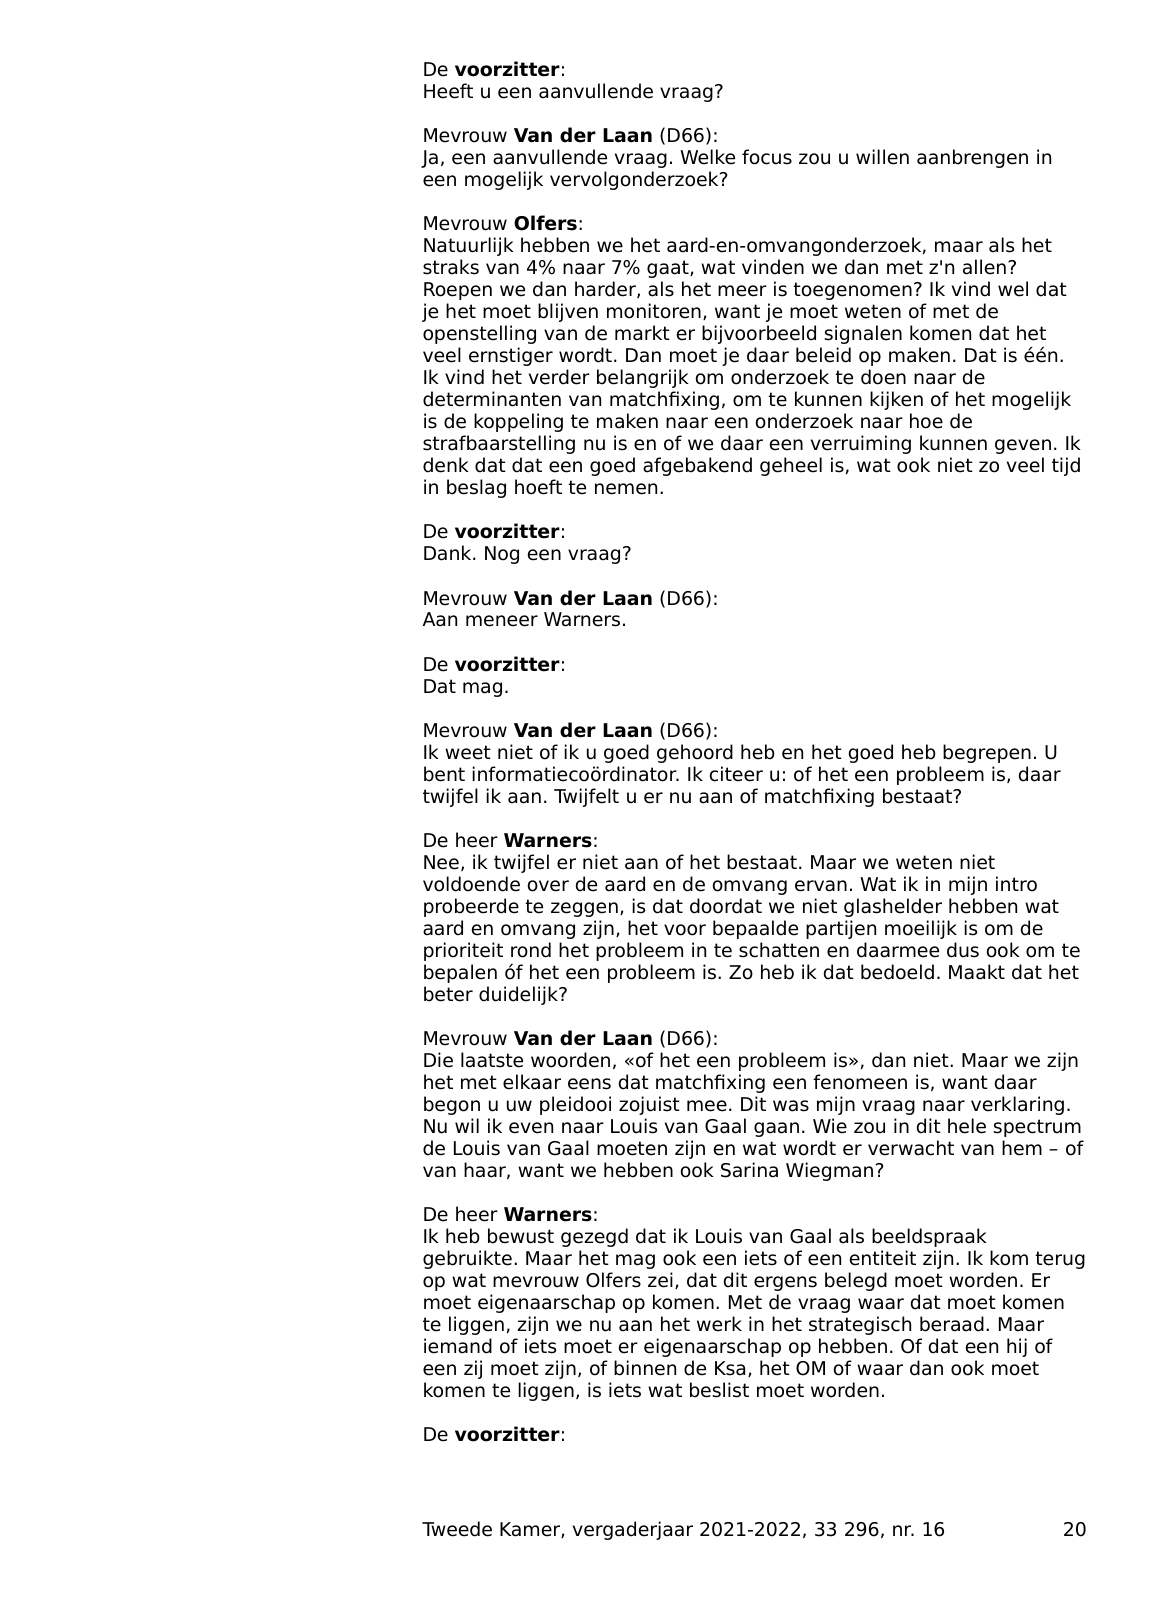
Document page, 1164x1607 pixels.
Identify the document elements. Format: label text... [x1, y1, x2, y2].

text Mevrouw Van der Laan (D66): [422, 720, 1087, 742]
text De voorzitter: [422, 59, 1087, 81]
text Mevrouw Van der Laan (D66): [422, 1028, 1087, 1050]
text Mevrouw Van der Laan (D66): [422, 125, 1087, 147]
text Ja, een aanvullende vraag. Welke focus zou u willen aanbrengen in een mogelijk vervolgonderzoek? [422, 147, 1087, 191]
text Ik heb bewust gezegd dat ik Louis van Gaal als beeldspraak gebruikte. Maar het mag ook een iets of een entiteit zijn. Ik kom terug op wat mevrouw Olfers zei, dat dit ergens belegd moet worden. Er moet eigenaarschap op komen. Met de vraag waar dat moet komen te liggen, zijn we nu aan het werk in het strategisch beraad. Maar iemand of iets moet er eigenaarschap op hebben. Of dat een hij of een zij moet zijn, of binnen de Ksa, het OM of waar dan ook moet komen te liggen, is iets wat beslist moet worden. [422, 1226, 1087, 1402]
text Ik vind het verder belangrijk om onderzoek te doen naar de determinanten van matchfixing, om te kunnen kijken of het mogelijk is de koppeling te maken naar een onderzoek naar hoe de strafbaarstelling nu is en of we daar een verruiming kunnen geven. Ik denk dat dat een goed afgebakend geheel is, wat ook niet zo veel tijd in beslag hoeft te nemen. [422, 367, 1087, 499]
text Nee, ik twijfel er niet aan of het bestaat. Maar we weten niet voldoende over de aard en de omvang ervan. Wat ik in mijn intro probeerde te zeggen, is dat doordat we niet glashelder hebben wat aard en omvang zijn, het voor bepaalde partijen moeilijk is om de prioriteit rond het probleem in te schatten en daarmee dus ook om te bepalen óf het een probleem is. Zo heb ik dat bedoeld. Maakt dat het beter duidelijk? [422, 852, 1087, 1006]
text Die laatste woorden, «of het een probleem is», dan niet. Maar we zijn het met elkaar eens dat matchfixing een fenomeen is, want daar begon u uw pleidooi zojuist mee. Dit was mijn vraag naar verklaring. Nu wil ik even naar Louis van Gaal gaan. Wie zou in dit hele spectrum de Louis van Gaal moeten zijn en wat wordt er verwacht van hem – of van haar, want we hebben ook Sarina Wiegman? [422, 1050, 1087, 1182]
text Ik weet niet of ik u goed gehoord heb en het goed heb begrepen. U bent informatiecoördinator. Ik citeer u: of het een probleem is, daar twijfel ik aan. Twijfelt u er nu aan of matchfixing bestaat? [422, 742, 1087, 808]
text De voorzitter: [422, 653, 1087, 676]
text De voorzitter: [422, 1424, 1087, 1446]
text De voorzitter: [422, 521, 1087, 543]
text Heeft u een aanvullende vraag? [422, 81, 1087, 103]
text Mevrouw Van der Laan (D66): [422, 587, 1087, 609]
text De heer Warners: [422, 830, 1087, 852]
text Natuurlijk hebben we het aard-en-omvangonderzoek, maar als het straks van 4% naar 7% gaat, wat vinden we dan met z'n allen? Roepen we dan harder, als het meer is toegenomen? Ik vind wel dat je het moet blijven monitoren, want je moet weten of met de openstelling van de markt er bijvoorbeeld signalen komen dat het veel ernstiger wordt. Dan moet je daar beleid op maken. Dat is één. [422, 235, 1087, 367]
text Aan meneer Warners. [422, 609, 1087, 631]
text Dat mag. [422, 676, 1087, 697]
text De heer Warners: [422, 1204, 1087, 1226]
text Dank. Nog een vraag? [422, 543, 1087, 565]
text Mevrouw Olfers: [422, 213, 1087, 235]
